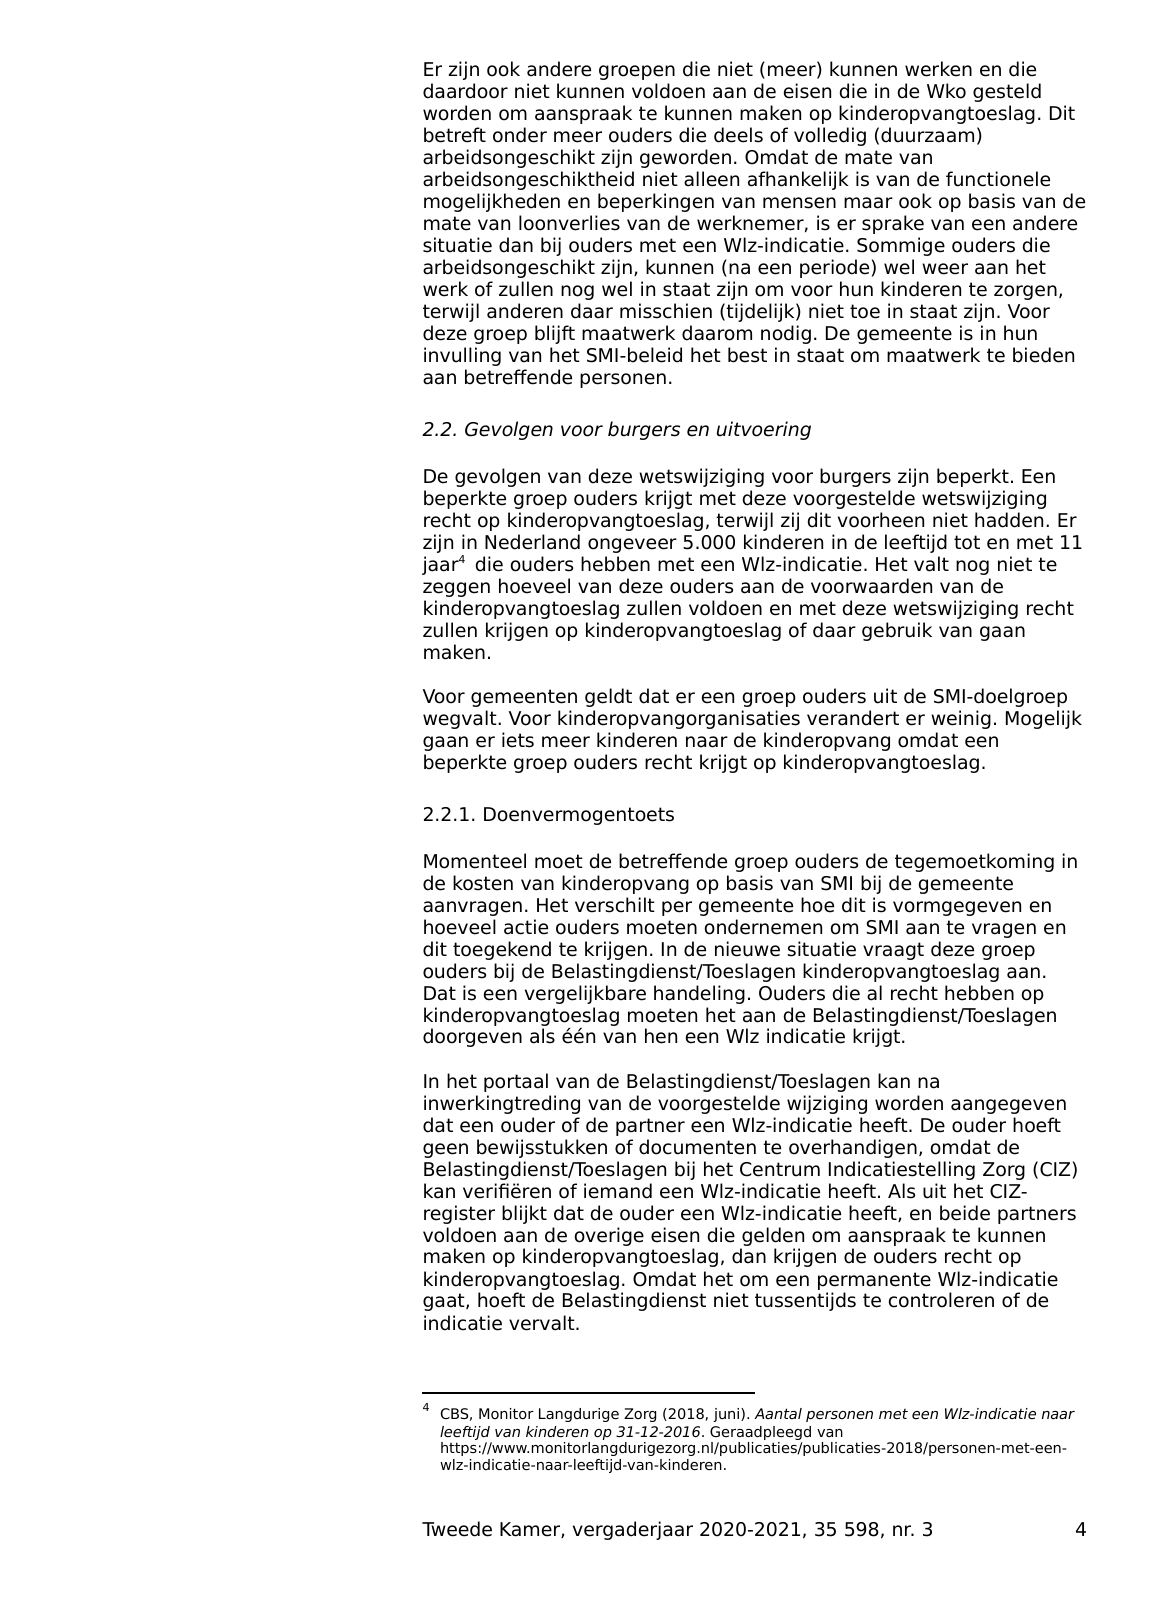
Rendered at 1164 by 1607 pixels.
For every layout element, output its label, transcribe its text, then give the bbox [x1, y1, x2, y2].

text Momenteel moet de betreffende groep ouders de tegemoetkoming in de kosten van kinderopvang op basis van SMI bij de gemeente aanvragen. Het verschilt per gemeente hoe dit is vormgegeven en hoeveel actie ouders moeten ondernemen om SMI aan te vragen en dit toegekend te krijgen. In de nieuwe situatie vraagt deze groep ouders bij de Belastingdienst/Toeslagen kinderopvangtoeslag aan. Dat is een vergelijkbare handeling. Ouders die al recht hebben op kinderopvangtoeslag moeten het aan de Belastingdienst/Toeslagen doorgeven als één van hen een Wlz indicatie krijgt. [422, 851, 1087, 1048]
text CBS, Monitor Langdurige Zorg (2018, juni). Aantal personen met een Wlz-indicatie naar leeftijd van kinderen op 31-12-2016. Geraadpleegd van https://www.monitorlangdurigezorg.nl/publicaties/publicaties-2018/personen-met-een-wlz-indicatie-naar-leeftijd-van-kinderen. [422, 1402, 1087, 1474]
text Voor gemeenten geldt dat er een groep ouders uit de SMI-doelgroep wegvalt. Voor kinderopvangorganisaties verandert er weinig. Mogelijk gaan er iets meer kinderen naar de kinderopvang omdat een beperkte groep ouders recht krijgt op kinderopvangtoeslag. [422, 686, 1087, 774]
subtitle 2.2. Gevolgen voor burgers en uitvoering [422, 419, 1087, 441]
subtitle 2.2.1. Doenvermogentoets [422, 804, 1087, 826]
text In het portaal van de Belastingdienst/Toeslagen kan na inwerkingtreding van de voorgestelde wijziging worden aangegeven dat een ouder of de partner een Wlz-indicatie heeft. De ouder hoeft geen bewijsstukken of documenten te overhandigen, omdat de Belastingdienst/Toeslagen bij het Centrum Indicatiestelling Zorg (CIZ) kan verifiëren of iemand een Wlz-indicatie heeft. Als uit het CIZ-register blijkt dat de ouder een Wlz-indicatie heeft, en beide partners voldoen aan de overige eisen die gelden om aanspraak te kunnen maken op kinderopvangtoeslag, dan krijgen de ouders recht op kinderopvangtoeslag. Omdat het om een permanente Wlz-indicatie gaat, hoeft de Belastingdienst niet tussentijds te controleren of de indicatie vervalt. [422, 1071, 1087, 1334]
text De gevolgen van deze wetswijziging voor burgers zijn beperkt. Een beperkte groep ouders krijgt met deze voorgestelde wetswijziging recht op kinderopvangtoeslag, terwijl zij dit voorheen niet hadden. Er zijn in Nederland ongeveer 5.000 kinderen in de leeftijd tot en met 11 jaar die ouders hebben met een Wlz-indicatie. Het valt nog niet te zeggen hoeveel van deze ouders aan de voorwaarden van de kinderopvangtoeslag zullen voldoen en met deze wetswijziging recht zullen krijgen op kinderopvangtoeslag of daar gebruik van gaan maken. [422, 466, 1087, 663]
text Er zijn ook andere groepen die niet (meer) kunnen werken en die daardoor niet kunnen voldoen aan de eisen die in de Wko gesteld worden om aanspraak te kunnen maken op kinderopvangtoeslag. Dit betreft onder meer ouders die deels of volledig (duurzaam) arbeidsongeschikt zijn geworden. Omdat de mate van arbeidsongeschiktheid niet alleen afhankelijk is van de functionele mogelijkheden en beperkingen van mensen maar ook op basis van de mate van loonverlies van de werknemer, is er sprake van een andere situatie dan bij ouders met een Wlz-indicatie. Sommige ouders die arbeidsongeschikt zijn, kunnen (na een periode) wel weer aan het werk of zullen nog wel in staat zijn om voor hun kinderen te zorgen, terwijl anderen daar misschien (tijdelijk) niet toe in staat zijn. Voor deze groep blijft maatwerk daarom nodig. De gemeente is in hun invulling van het SMI-beleid het best in staat om maatwerk te bieden aan betreffende personen. [422, 59, 1087, 389]
